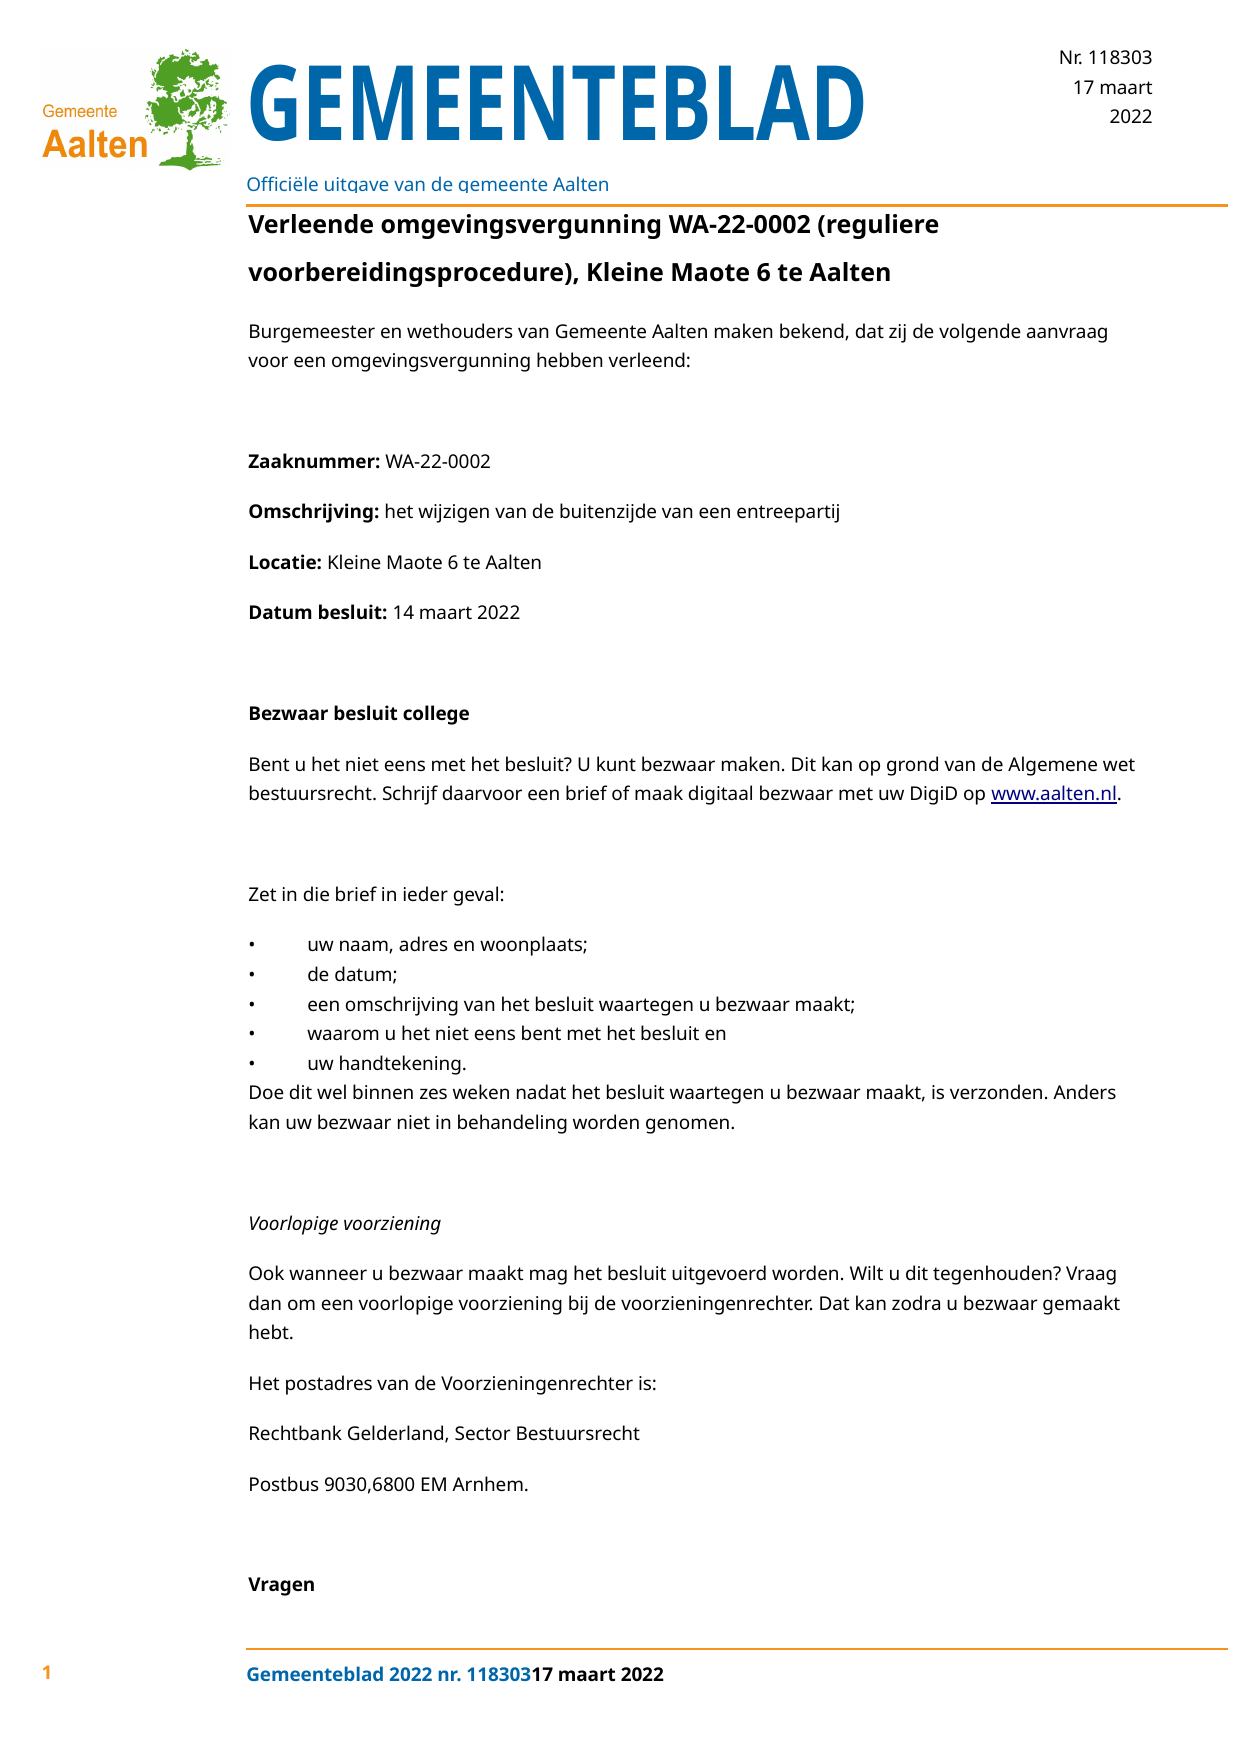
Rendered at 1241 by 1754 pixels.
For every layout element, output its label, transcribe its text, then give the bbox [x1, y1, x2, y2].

text Ook wanneer u bezwaar maakt mag het besluit uitgevoerd worden. Wilt u dit tegenhouden? Vraag dan om een voorlopige voorziening bij de voorzieningenrechter. Dat kan zodra u bezwaar gemaakt hebt. [248, 1260, 1152, 1345]
list waarom u het niet eens bent met het besluit en [248, 1020, 1152, 1046]
text Datum besluit: 14 maart 2022 [248, 599, 1152, 625]
text Zaaknummer: WA-22-0002 [248, 448, 1152, 474]
text Voorlopige voorziening [248, 1210, 1152, 1236]
text Zet in die brief in ieder geval: [248, 881, 1152, 907]
text Vragen [248, 1572, 1152, 1597]
text Doe dit wel binnen zes weken nadat het besluit waartegen u bezwaar maakt, is verzonden. Anders kan uw bezwaar niet in behandeling worden genomen. [248, 1079, 1152, 1135]
picture [41, 47, 231, 172]
text Het postadres van de Voorzieningenrechter is: [248, 1370, 1152, 1396]
text Bent u het niet eens met het besluit? U kunt bezwaar maken. Dit kan op grond van de Algemene wet bestuursrecht. Schrijf daarvoor een brief of maak digitaal bezwaar met uw DigiD op www.aalten.nl. [248, 751, 1152, 806]
list een omschrijving van het besluit waartegen u bezwaar maakt; [248, 991, 1152, 1017]
text Postbus 9030,6800 EM Arnhem. [248, 1471, 1152, 1497]
text Omschrijving: het wijzigen van de buitenzijde van een entreepartij [248, 499, 1152, 524]
list de datum; [248, 961, 1152, 987]
text Locatie: Kleine Maote 6 te Aalten [248, 549, 1152, 575]
text Verleende omgevingsvergunning WA-22-0002 (reguliere voorbereidingsprocedure), Kleine Maote 6 te Aalten [248, 207, 1152, 288]
text Bezwaar besluit college [248, 700, 1152, 726]
list uw handtekening. [248, 1050, 1152, 1076]
text Burgemeester en wethouders van Gemeente Aalten maken bekend, dat zij de volgende aanvraag voor een omgevingsvergunning hebben verleend: [248, 318, 1152, 373]
list uw naam, adres en woonplaats; [248, 932, 1152, 957]
text Rechtbank Gelderland, Sector Bestuursrecht [248, 1420, 1152, 1446]
